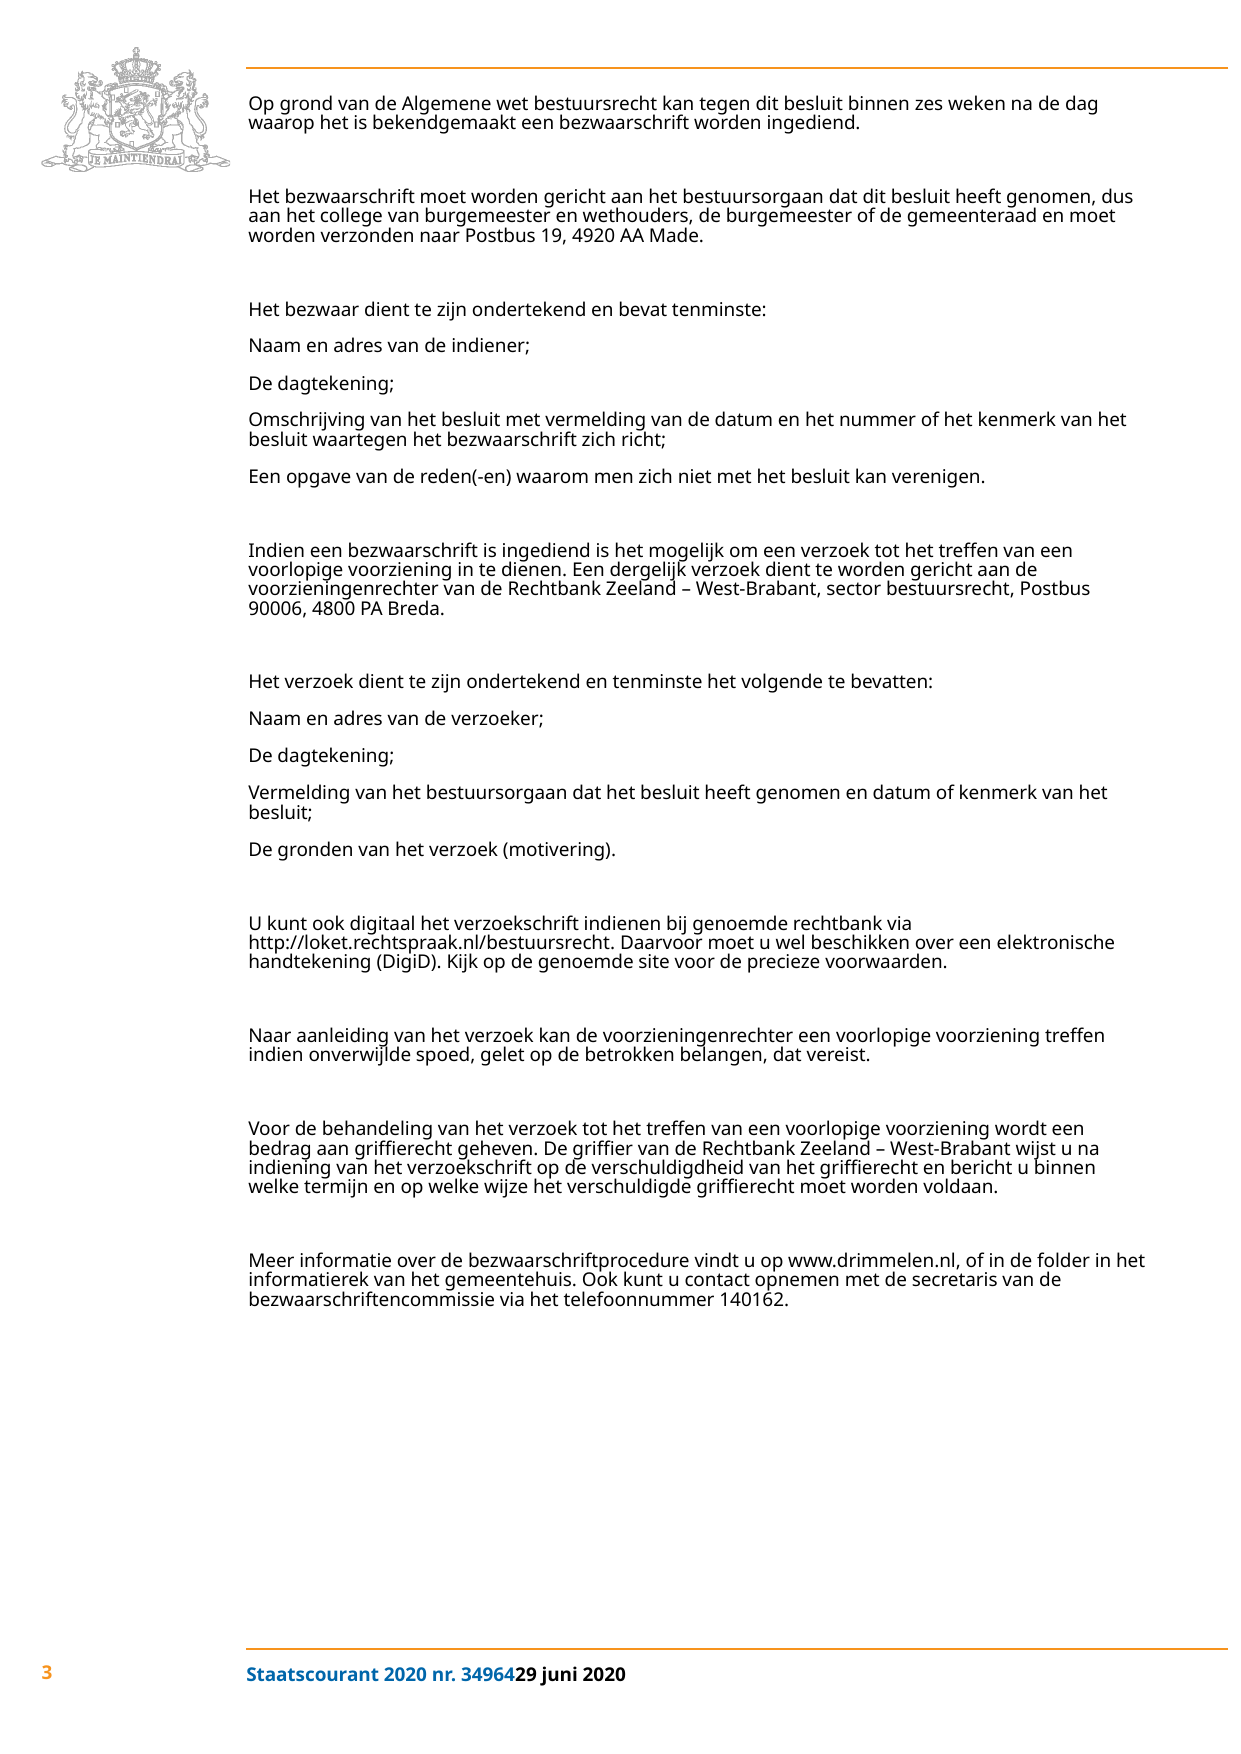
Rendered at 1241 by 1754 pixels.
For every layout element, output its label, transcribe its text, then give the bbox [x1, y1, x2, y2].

text De dagtekening; [248, 747, 1152, 767]
text De dagtekening; [248, 374, 1152, 394]
text De gronden van het verzoek (motivering). [248, 841, 1152, 860]
text Vermelding van het bestuursorgaan dat het besluit heeft genomen en datum of kenmerk van het besluit; [248, 784, 1152, 823]
text Het bezwaar dient te zijn ondertekend en bevat tenminste: [248, 301, 1152, 320]
text Omschrijving van het besluit met vermelding van de datum en het nummer of het kenmerk van het besluit waartegen het bezwaarschrift zich richt; [248, 411, 1152, 450]
text Het verzoek dient te zijn ondertekend en tenminste het volgende te bevatten: [248, 673, 1152, 693]
text Op grond van de Algemene wet bestuursrecht kan tegen dit besluit binnen zes weken na de dag waarop het is bekendgemaakt een bezwaarschrift worden ingediend. [248, 95, 1152, 133]
text Een opgave van de reden(-en) waarom men zich niet met het besluit kan verenigen. [248, 468, 1152, 487]
text Indien een bezwaarschrift is ingediend is het mogelijk om een verzoek tot het treffen van een voorlopige voorziening in te dienen. Een dergelijk verzoek dient te worden gericht aan de voorzieningenrechter van de Rechtbank Zeeland – West-Brabant, sector bestuursrecht, Postbus 90006, 4800 PA Breda. [248, 542, 1152, 619]
text Voor de behandeling van het verzoek tot het treffen van een voorlopige voorziening wordt een bedrag aan griffierecht geheven. De griffier van de Rechtbank Zeeland – West-Brabant wijst u na indiening van het verzoekschrift op de verschuldigdheid van het griffierecht en bericht u binnen welke termijn en op welke wijze het verschuldigde griffierecht moet worden voldaan. [248, 1120, 1152, 1197]
text Naam en adres van de verzoeker; [248, 710, 1152, 730]
text Naam en adres van de indiener; [248, 337, 1152, 357]
text Meer informatie over de bezwaarschriftprocedure vindt u op www.drimmelen.nl, of in de folder in het informatierek van het gemeentehuis. Ook kunt u contact opnemen met de secretaris van de bezwaarschriftencommissie via het telefoonnummer 140162. [248, 1252, 1152, 1310]
text U kunt ook digitaal het verzoekschrift indienen bij genoemde rechtbank via http://loket.rechtspraak.nl/bestuursrecht. Daarvoor moet u wel beschikken over een elektronische handtekening (DigiD). Kijk op de genoemde site voor de precieze voorwaarden. [248, 914, 1152, 972]
picture [41, 47, 231, 172]
text Naar aanleiding van het verzoek kan de voorzieningenrechter een voorlopige voorziening treffen indien onverwijlde spoed, gelet op de betrokken belangen, dat vereist. [248, 1027, 1152, 1066]
text Het bezwaarschrift moet worden gericht aan het bestuursorgaan dat dit besluit heeft genomen, dus aan het college van burgemeester en wethouders, de burgemeester of de gemeenteraad en moet worden verzonden naar Postbus 19, 4920 AA Made. [248, 188, 1152, 246]
